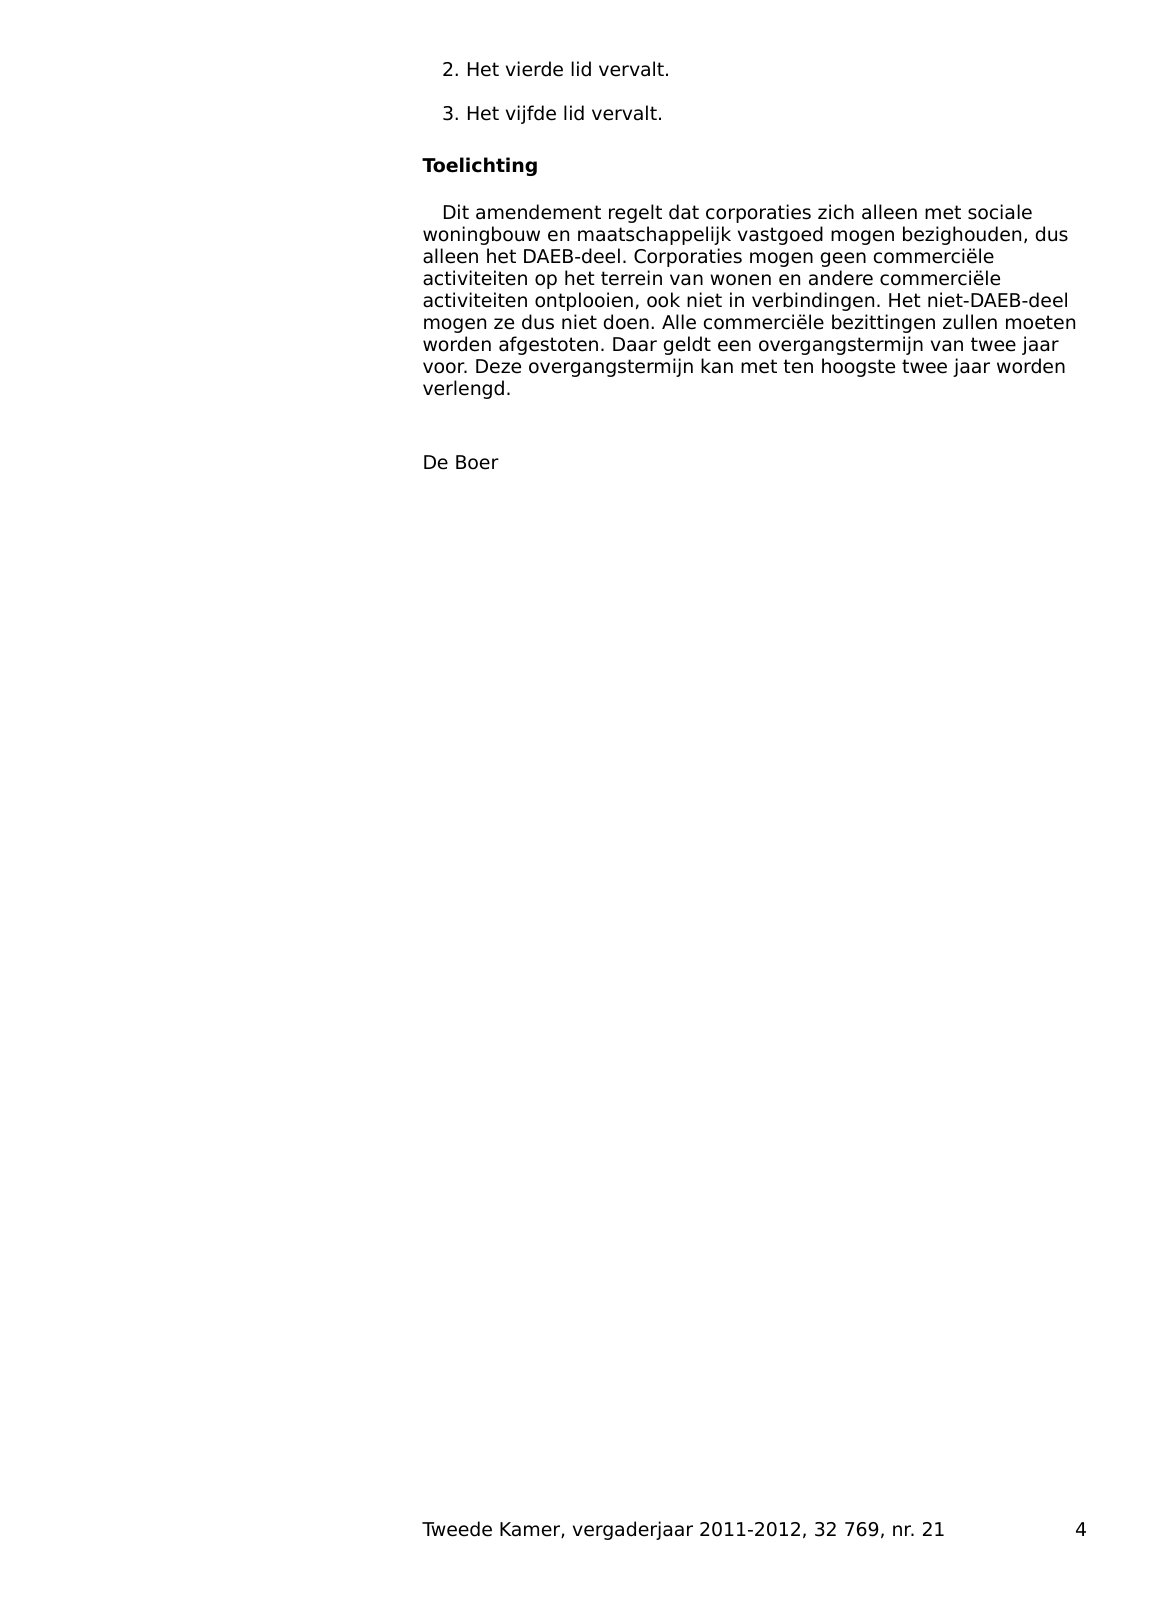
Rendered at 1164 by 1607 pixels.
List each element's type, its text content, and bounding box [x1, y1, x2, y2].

text 3. Het vijfde lid vervalt. [422, 103, 1087, 125]
text 2. Het vierde lid vervalt. [422, 59, 1087, 81]
text Dit amendement regelt dat corporaties zich alleen met sociale woningbouw en maatschappelijk vastgoed mogen bezighouden, dus alleen het DAEB-deel. Corporaties mogen geen commerciële activiteiten op het terrein van wonen en andere commerciële activiteiten ontplooien, ook niet in verbindingen. Het niet-DAEB-deel mogen ze dus niet doen. Alle commerciële bezittingen zullen moeten worden afgestoten. Daar geldt een overgangstermijn van twee jaar voor. Deze overgangstermijn kan met ten hoogste twee jaar worden verlengd. [422, 202, 1087, 400]
subtitle Toelichting [422, 155, 1087, 177]
text De Boer [422, 430, 1087, 474]
